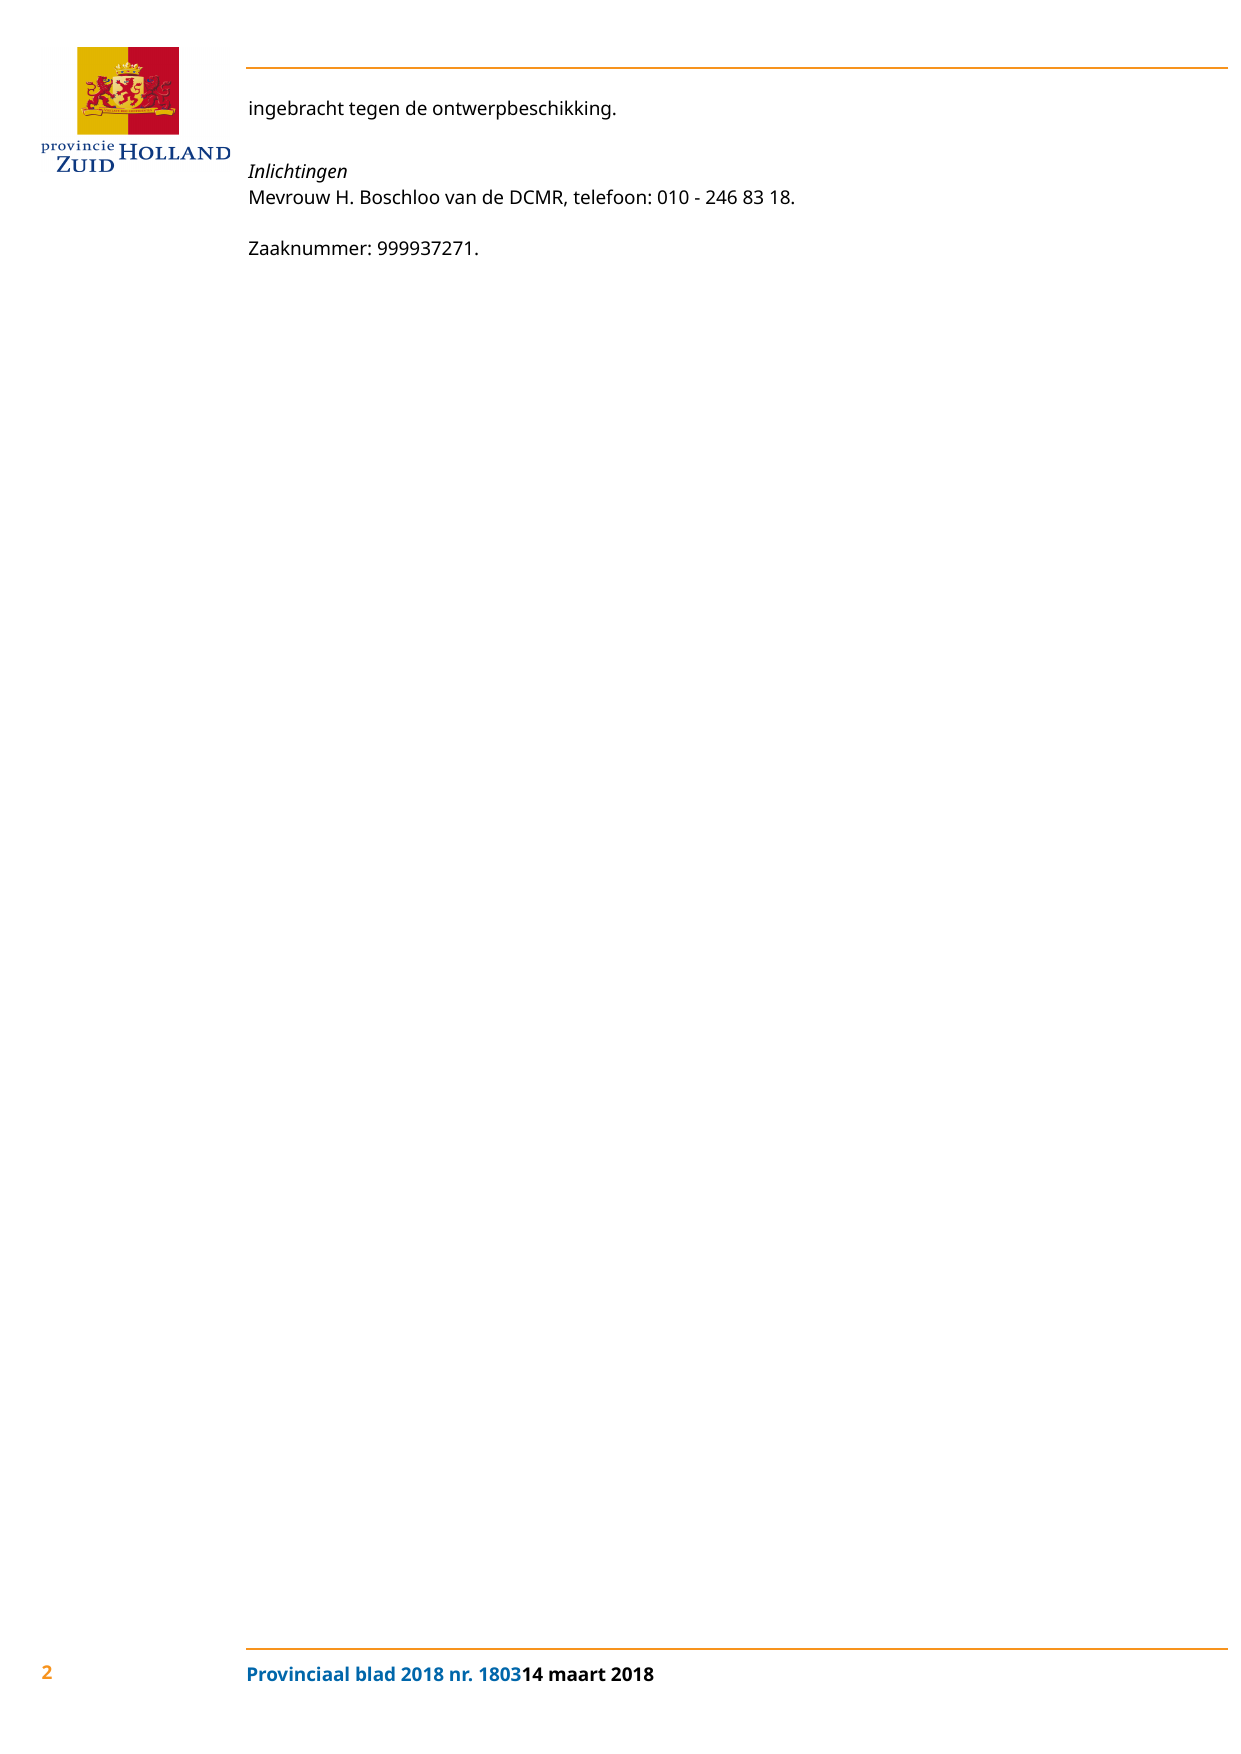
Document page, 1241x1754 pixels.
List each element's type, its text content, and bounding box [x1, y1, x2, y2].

text ingebracht tegen de ontwerpbeschikking. [248, 95, 1152, 121]
text Inlichtingen [248, 159, 1152, 184]
text Mevrouw H. Boschloo van de DCMR, telefoon: 010 - 246 83 18. [248, 184, 1152, 210]
picture [41, 47, 231, 172]
text Zaaknummer: 999937271. [248, 235, 1152, 261]
